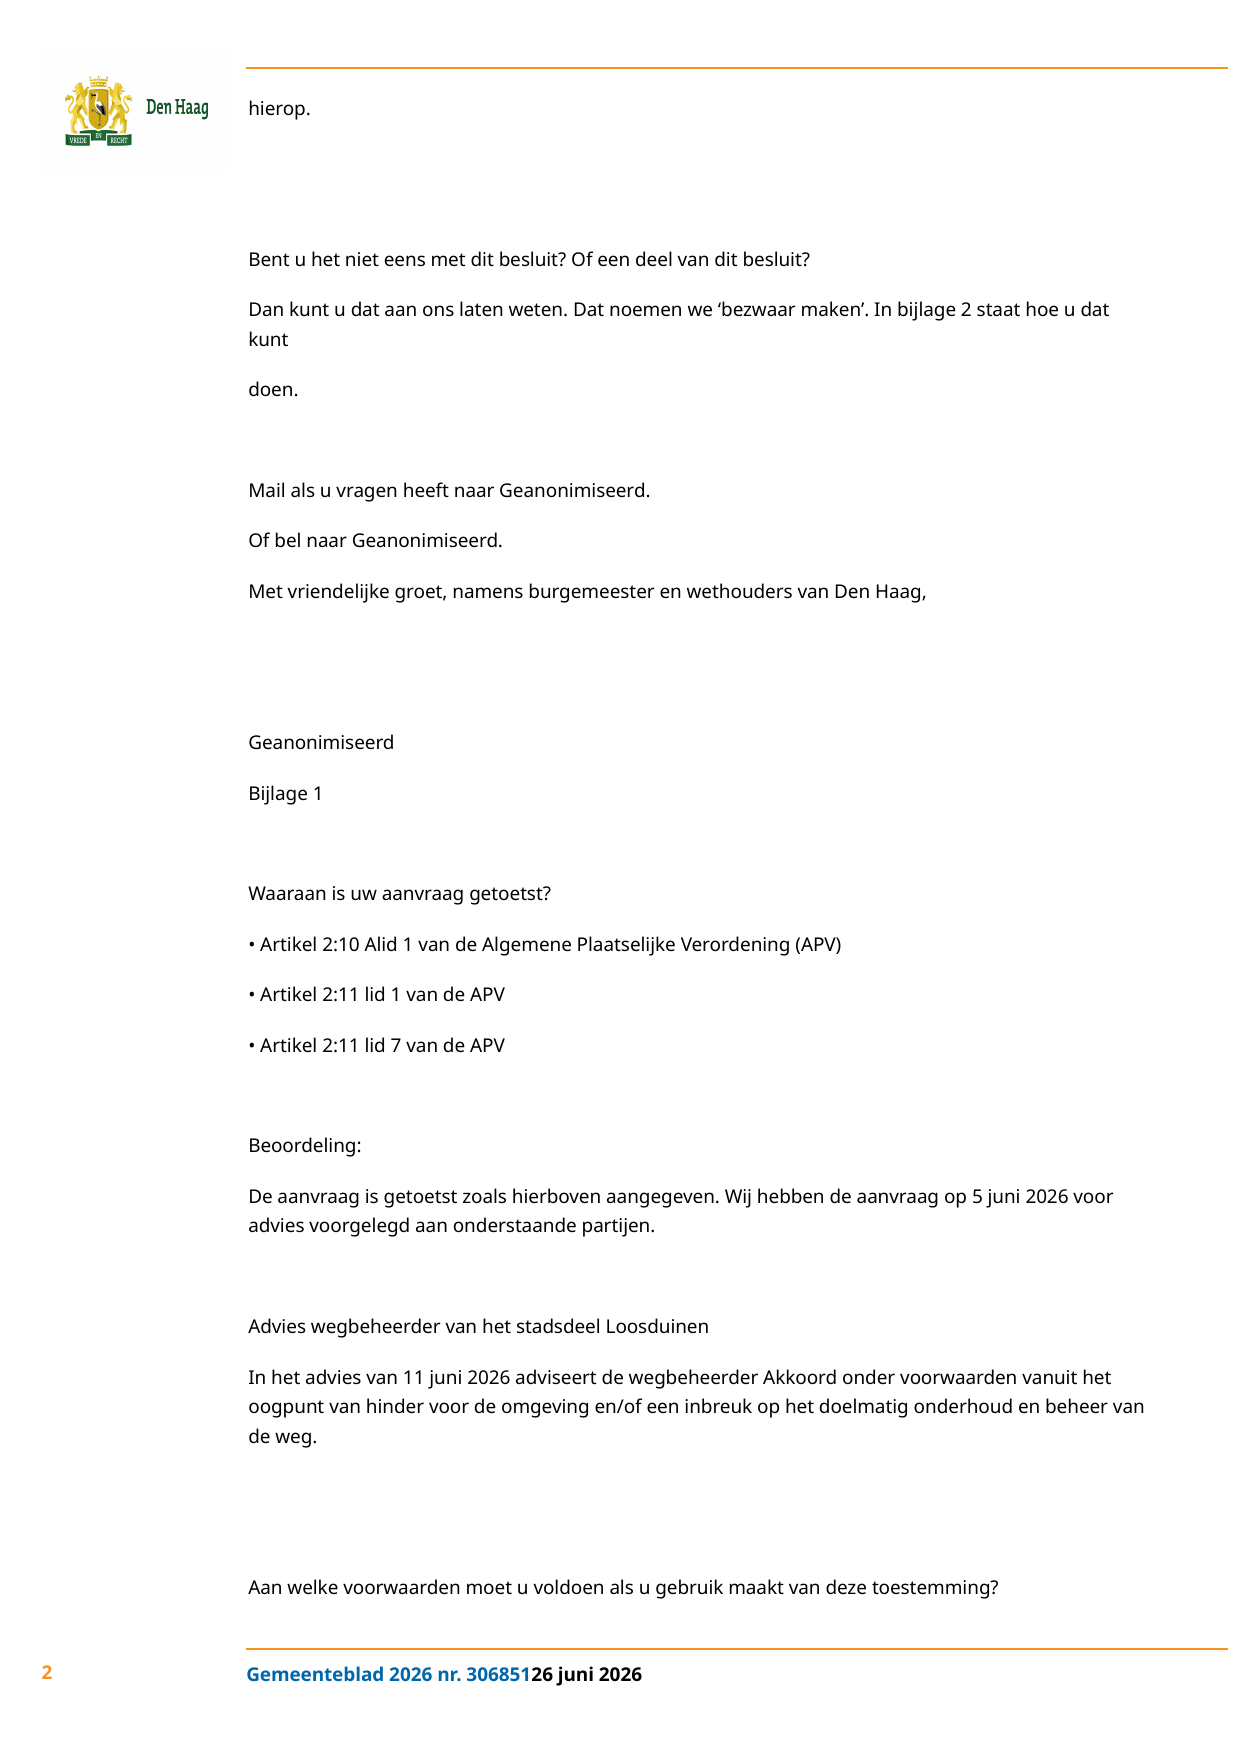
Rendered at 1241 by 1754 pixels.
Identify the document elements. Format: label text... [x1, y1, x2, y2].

text Bijlage 1 [248, 780, 1152, 806]
text In het advies van 11 juni 2026 adviseert de wegbeheerder Akkoord onder voorwaarden vanuit het oogpunt van hinder voor de omgeving en/of een inbreuk op het doelmatig onderhoud en beheer van de weg. [248, 1364, 1152, 1449]
text doen. [248, 376, 1152, 402]
text Geanonimiseerd [248, 729, 1152, 755]
text Bent u het niet eens met dit besluit? Of een deel van dit besluit? [248, 246, 1152, 272]
text Dan kunt u dat aan ons laten weten. Dat noemen we ‘bezwaar maken’. In bijlage 2 staat hoe u dat kunt [248, 296, 1152, 352]
text • Artikel 2:11 lid 7 van de APV [248, 1032, 1152, 1058]
text Advies wegbeheerder van het stadsdeel Loosduinen [248, 1313, 1152, 1339]
text Aan welke voorwaarden moet u voldoen als u gebruik maakt van deze toestemming? [248, 1574, 1152, 1600]
picture [41, 47, 231, 172]
text hierop. [248, 95, 1152, 121]
text Waaraan is uw aanvraag getoetst? [248, 881, 1152, 906]
text • Artikel 2:11 lid 1 van de APV [248, 981, 1152, 1007]
text • Artikel 2:10 Alid 1 van de Algemene Plaatselijke Verordening (APV) [248, 931, 1152, 957]
text De aanvraag is getoetst zoals hierboven aangegeven. Wij hebben de aanvraag op 5 juni 2026 voor advies voorgelegd aan onderstaande partijen. [248, 1183, 1152, 1238]
text Mail als u vragen heeft naar Geanonimiseerd. [248, 477, 1152, 503]
text Of bel naar Geanonimiseerd. [248, 528, 1152, 553]
text Beoordeling: [248, 1133, 1152, 1158]
text Met vriendelijke groet, namens burgemeester en wethouders van Den Haag, [248, 578, 1152, 604]
